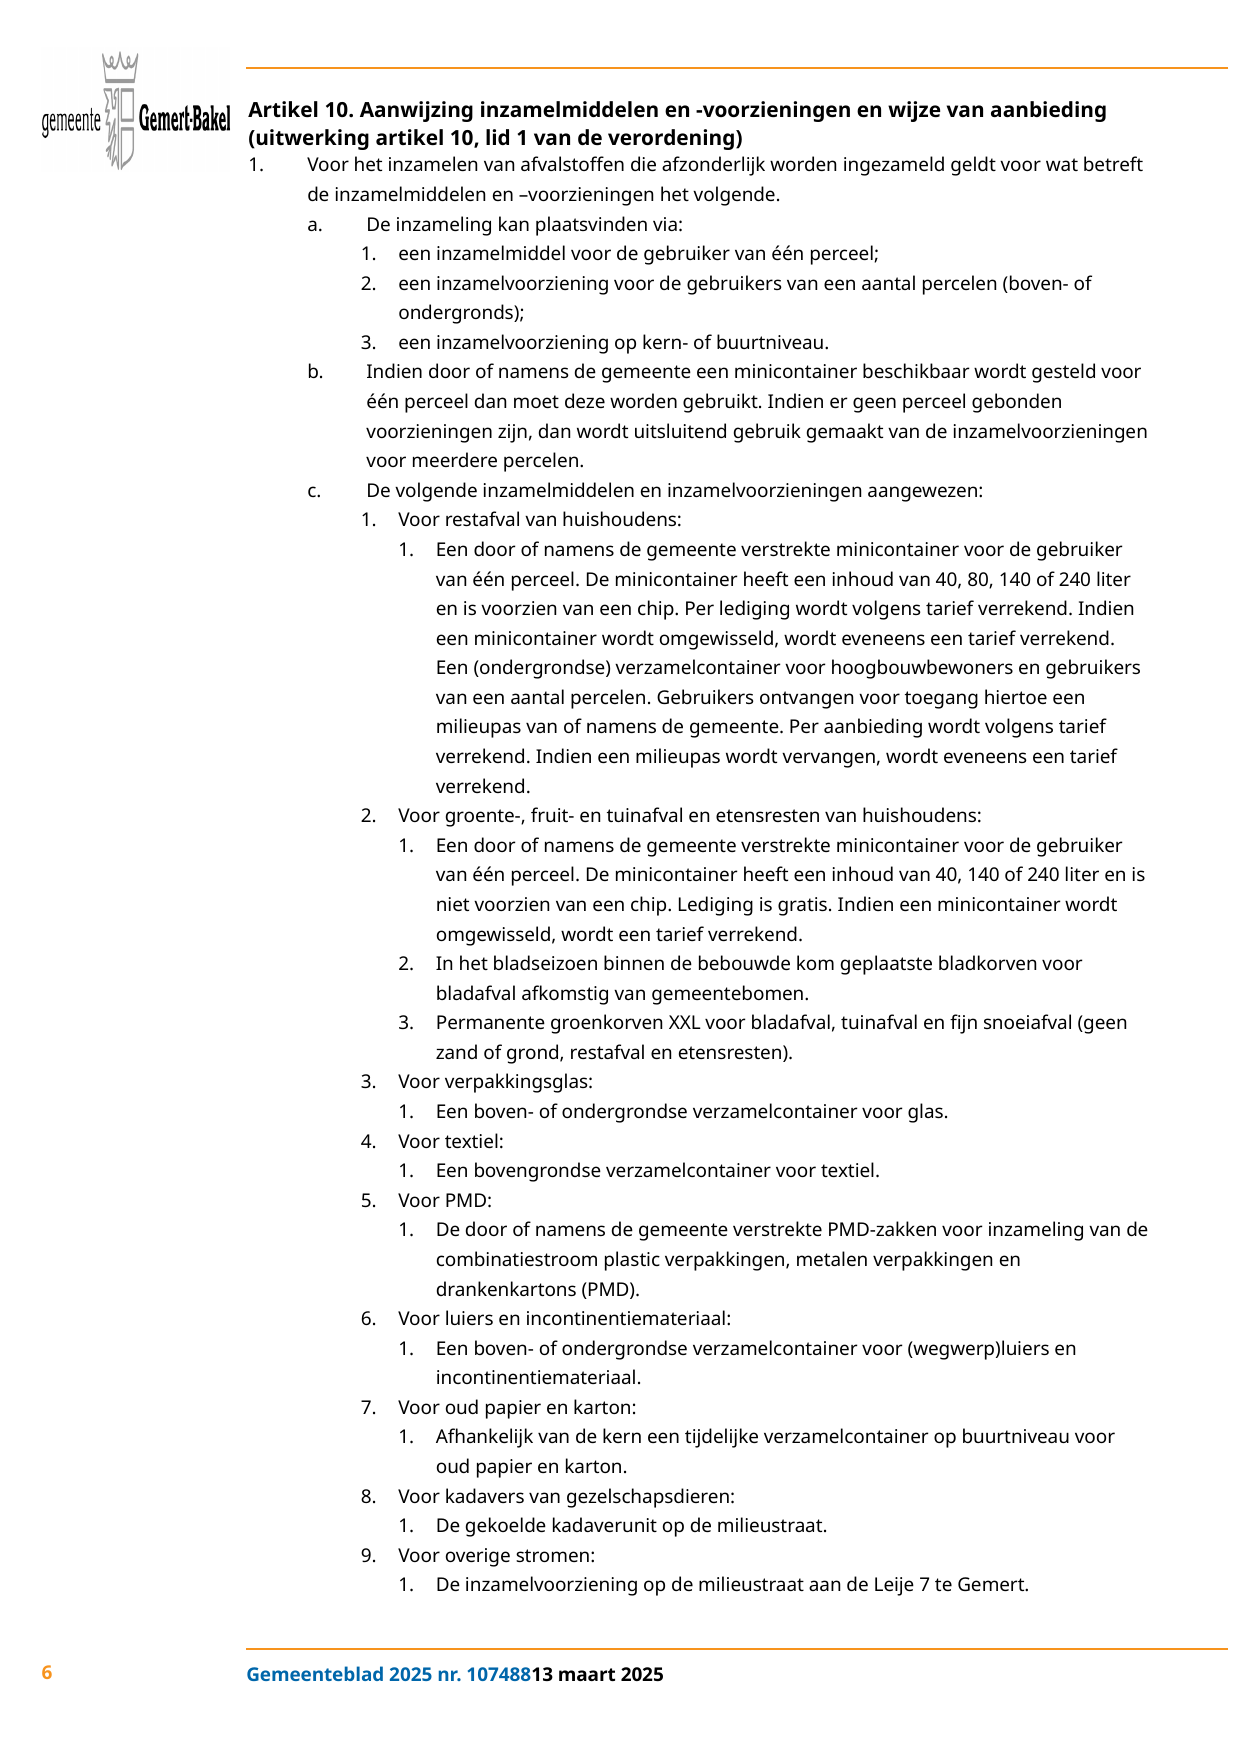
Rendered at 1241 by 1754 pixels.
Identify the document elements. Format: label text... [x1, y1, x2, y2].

list Een (ondergrondse) verzamelcontainer voor hoogbouwbewoners en gebruikers van een aantal percelen. Gebruikers ontvangen voor toegang hiertoe een milieupas van of namens de gemeente. Per aanbieding wordt volgens tarief verrekend. Indien een milieupas wordt vervangen, wordt eveneens een tarief verrekend. [398, 654, 1152, 799]
list Een bovengrondse verzamelcontainer voor textiel. [398, 1157, 1152, 1183]
list Voor kadavers van gezelschapsdieren: [361, 1483, 1152, 1509]
list Voor groente-, fruit- en tuinafval en etensresten van huishoudens: [361, 802, 1152, 828]
list De volgende inzamelmiddelen en inzamelvoorzieningen aangewezen: [307, 477, 1152, 503]
list De inzamelvoorziening op de milieustraat aan de Leije 7 te Gemert. [398, 1572, 1152, 1597]
list De gekoelde kadaverunit op de milieustraat. [398, 1512, 1152, 1538]
list Voor het inzamelen van afvalstoffen die afzonderlijk worden ingezameld geldt voor wat betreft de inzamelmiddelen en –voorzieningen het volgende. [248, 152, 1152, 207]
list Voor PMD: [361, 1187, 1152, 1213]
list een inzamelvoorziening op kern- of buurtniveau. [361, 329, 1152, 355]
list Een boven- of ondergrondse verzamelcontainer voor (wegwerp)luiers en incontinentiemateriaal. [398, 1335, 1152, 1390]
list Indien door of namens de gemeente een minicontainer beschikbaar wordt gesteld voor één perceel dan moet deze worden gebruikt. Indien er geen perceel gebonden voorzieningen zijn, dan wordt uitsluitend gebruik gemaakt van de inzamelvoorzieningen voor meerdere percelen. [307, 359, 1152, 473]
list een inzamelvoorziening voor de gebruikers van een aantal percelen (boven- of ondergronds); [361, 270, 1152, 325]
list Voor textiel: [361, 1128, 1152, 1154]
list Voor overige stromen: [361, 1542, 1152, 1568]
list Een boven- of ondergrondse verzamelcontainer voor glas. [398, 1098, 1152, 1124]
list De door of namens de gemeente verstrekte PMD-zakken voor inzameling van de combinatiestroom plastic verpakkingen, metalen verpakkingen en drankenkartons (PMD). [398, 1217, 1152, 1302]
picture [41, 47, 231, 172]
list Permanente groenkorven XXL voor bladafval, tuinafval en fijn snoeiafval (geen zand of grond, restafval en etensresten). [398, 1009, 1152, 1065]
list Voor luiers en incontinentiemateriaal: [361, 1305, 1152, 1331]
list De inzameling kan plaatsvinden via: [307, 211, 1152, 237]
list Voor verpakkingsglas: [361, 1069, 1152, 1094]
list Afhankelijk van de kern een tijdelijke verzamelcontainer op buurtniveau voor oud papier en karton. [398, 1424, 1152, 1479]
list Een door of namens de gemeente verstrekte minicontainer voor de gebruiker van één perceel. De minicontainer heeft een inhoud van 40, 80, 140 of 240 liter en is voorzien van een chip. Per lediging wordt volgens tarief verrekend. Indien een minicontainer wordt omgewisseld, wordt eveneens een tarief verrekend. [398, 536, 1152, 651]
list In het bladseizoen binnen de bebouwde kom geplaatste bladkorven voor bladafval afkomstig van gemeentebomen. [398, 950, 1152, 1006]
list een inzamelmiddel voor de gebruiker van één perceel; [361, 240, 1152, 266]
text Artikel 10. Aanwijzing inzamelmiddelen en -voorzieningen en wijze van aanbieding (uitwerking artikel 10, lid 1 van de verordening) [248, 95, 1152, 152]
list Voor restafval van huishoudens: [361, 507, 1152, 532]
list Een door of namens de gemeente verstrekte minicontainer voor de gebruiker van één perceel. De minicontainer heeft een inhoud van 40, 140 of 240 liter en is niet voorzien van een chip. Lediging is gratis. Indien een minicontainer wordt omgewisseld, wordt een tarief verrekend. [398, 832, 1152, 947]
list Voor oud papier en karton: [361, 1394, 1152, 1420]
